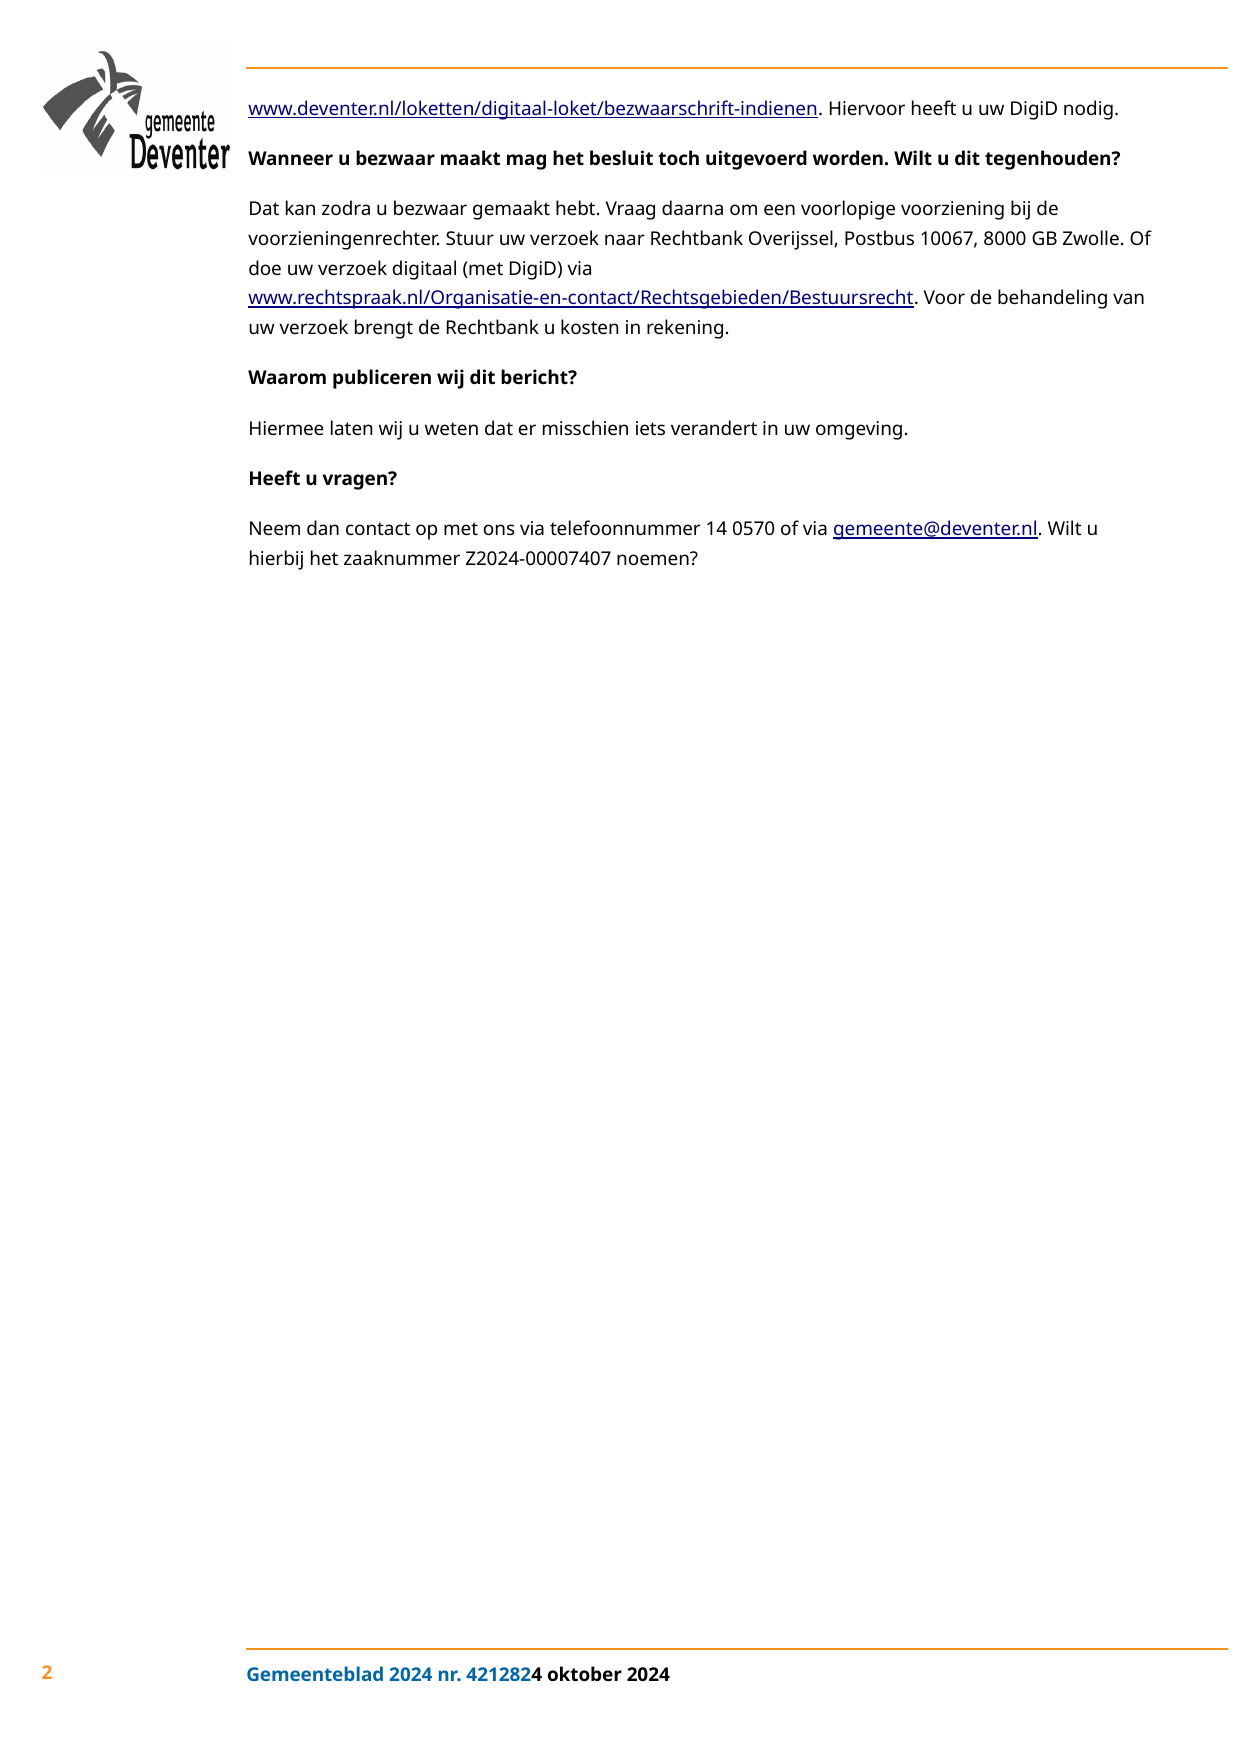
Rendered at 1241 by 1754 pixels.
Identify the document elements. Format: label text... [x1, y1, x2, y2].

text Hiermee laten wij u weten dat er misschien iets verandert in uw omgeving. [248, 415, 1152, 441]
text Waarom publiceren wij dit bericht? [248, 364, 1152, 390]
text Heeft u vragen? [248, 465, 1152, 491]
text Dat kan zodra u bezwaar gemaakt hebt. Vraag daarna om een voorlopige voorziening bij de voorzieningenrechter. Stuur uw verzoek naar Rechtbank Overijssel, Postbus 10067, 8000 GB Zwolle. Of doe uw verzoek digitaal (met DigiD) via www.rechtspraak.nl/Organisatie-en-contact/Rechtsgebieden/Bestuursrecht. Voor de behandeling van uw verzoek brengt de Rechtbank u kosten in rekening. [248, 196, 1152, 340]
text Wanneer u bezwaar maakt mag het besluit toch uitgevoerd worden. Wilt u dit tegenhouden? [248, 145, 1152, 171]
picture [41, 47, 231, 172]
text www.deventer.nl/loketten/digitaal-loket/bezwaarschrift-indienen. Hiervoor heeft u uw DigiD nodig. [248, 95, 1152, 121]
text Neem dan contact op met ons via telefoonnummer 14 0570 of via gemeente@deventer.nl. Wilt u hierbij het zaaknummer Z2024-00007407 noemen? [248, 516, 1152, 571]
